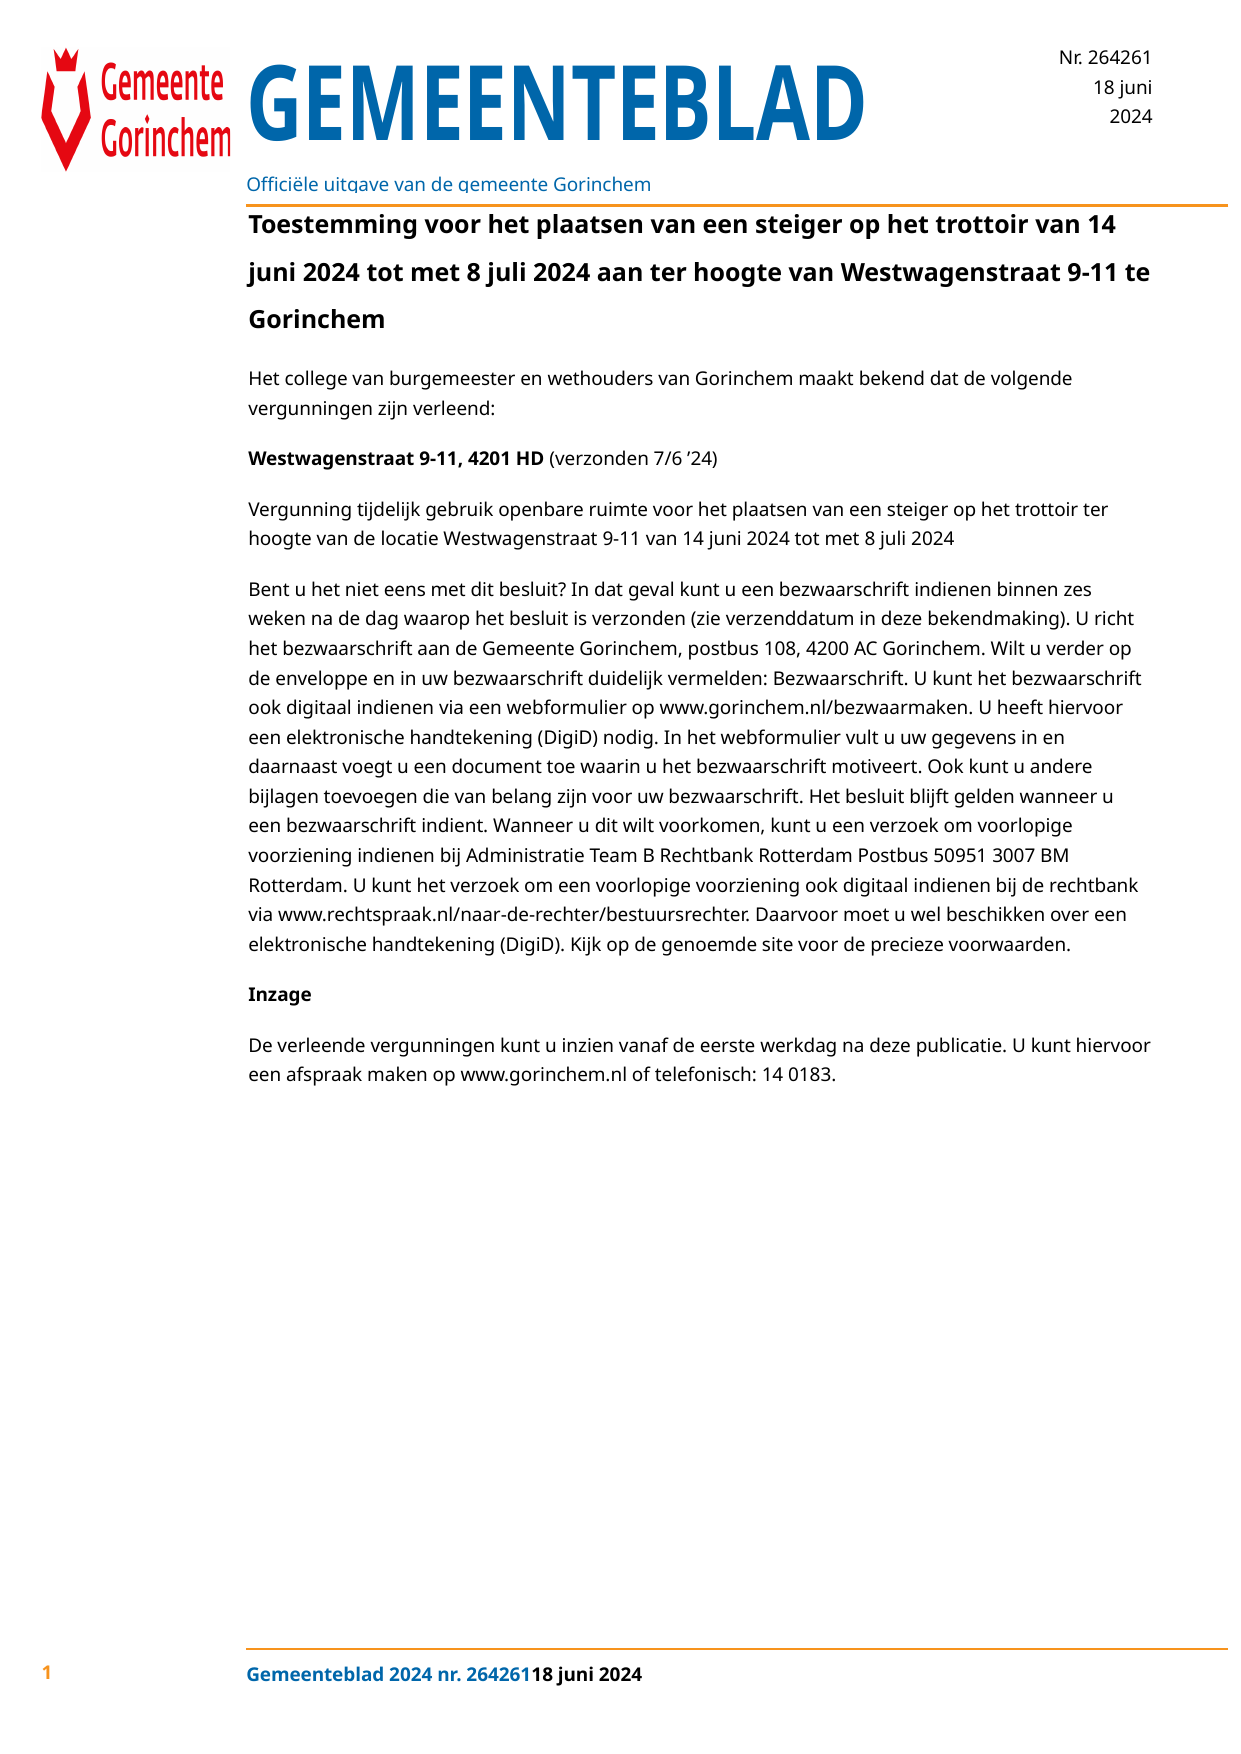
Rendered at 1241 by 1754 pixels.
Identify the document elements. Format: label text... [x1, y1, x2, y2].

picture [41, 47, 231, 172]
text De verleende vergunningen kunt u inzien vanaf de eerste werkdag na deze publicatie. U kunt hiervoor een afspraak maken op www.gorinchem.nl of telefonisch: 14 0183. [248, 1032, 1152, 1087]
text Toestemming voor het plaatsen van een steiger op het trottoir van 14 juni 2024 tot met 8 juli 2024 aan ter hoogte van Westwagenstraat 9-11 te Gorinchem [248, 207, 1152, 336]
text Inzage [248, 981, 1152, 1007]
text Vergunning tijdelijk gebruik openbare ruimte voor het plaatsen van een steiger op het trottoir ter hoogte van de locatie Westwagenstraat 9-11 van 14 juni 2024 tot met 8 juli 2024 [248, 496, 1152, 551]
text Bent u het niet eens met dit besluit? In dat geval kunt u een bezwaarschrift indienen binnen zes weken na de dag waarop het besluit is verzonden (zie verzenddatum in deze bekendmaking). U richt het bezwaarschrift aan de Gemeente Gorinchem, postbus 108, 4200 AC Gorinchem. Wilt u verder op de enveloppe en in uw bezwaarschrift duidelijk vermelden: Bezwaarschrift. U kunt het bezwaarschrift ook digitaal indienen via een webformulier op www.gorinchem.nl/bezwaarmaken. U heeft hiervoor een elektronische handtekening (DigiD) nodig. In het webformulier vult u uw gegevens in en daarnaast voegt u een document toe waarin u het bezwaarschrift motiveert. Ook kunt u andere bijlagen toevoegen die van belang zijn voor uw bezwaarschrift. Het besluit blijft gelden wanneer u een bezwaarschrift indient. Wanneer u dit wilt voorkomen, kunt u een verzoek om voorlopige voorziening indienen bij Administratie Team B Rechtbank Rotterdam Postbus 50951 3007 BM Rotterdam. U kunt het verzoek om een voorlopige voorziening ook digitaal indienen bij de rechtbank via www.rechtspraak.nl/naar-de-rechter/bestuursrechter. Daarvoor moet u wel beschikken over een elektronische handtekening (DigiD). Kijk op de genoemde site voor de precieze voorwaarden. [248, 576, 1152, 957]
text Het college van burgemeester en wethouders van Gorinchem maakt bekend dat de volgende vergunningen zijn verleend: [248, 366, 1152, 421]
text Westwagenstraat 9-11, 4201 HD (verzonden 7/6 ’24) [248, 446, 1152, 471]
